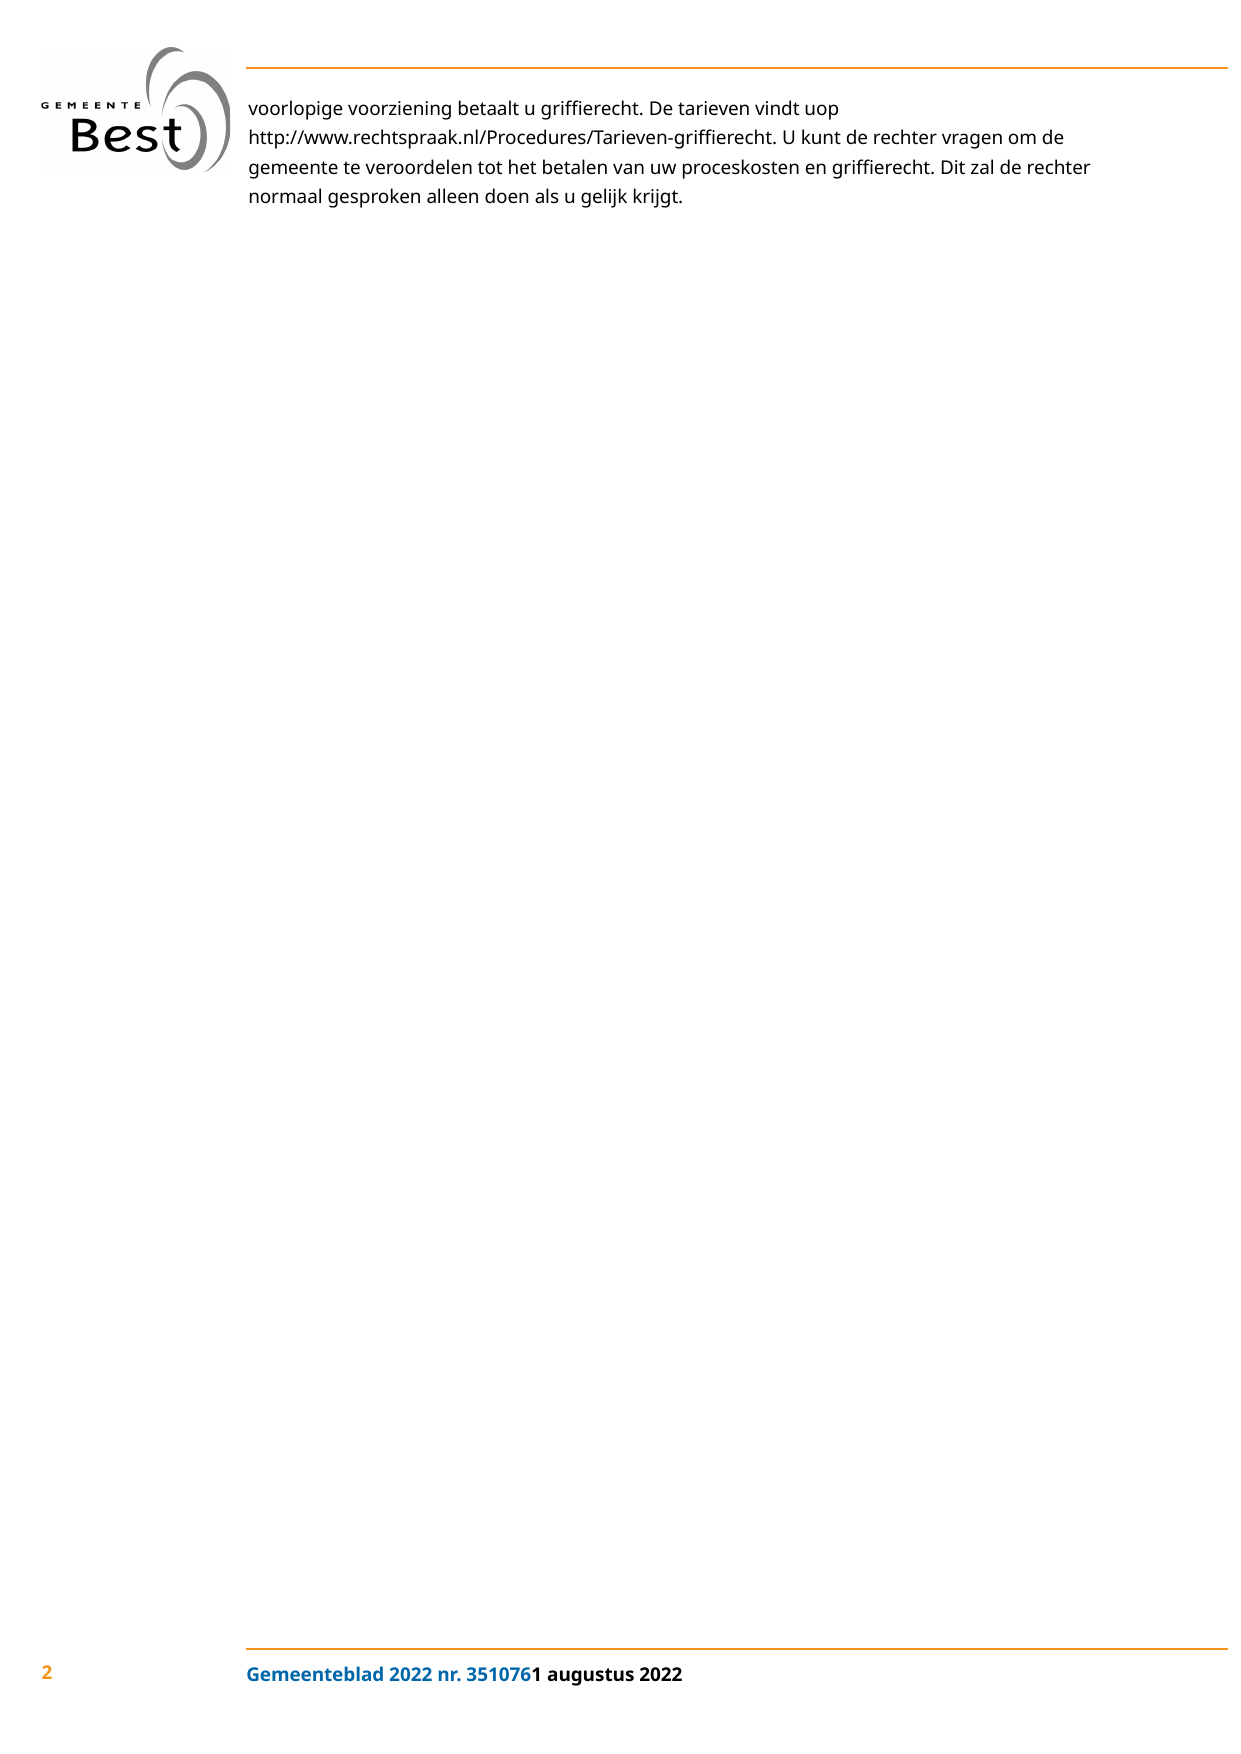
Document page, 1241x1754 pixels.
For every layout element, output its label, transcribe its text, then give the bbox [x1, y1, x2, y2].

picture [41, 47, 231, 172]
text voorlopige voorziening betaalt u griffierecht. De tarieven vindt uop http://www.rechtspraak.nl/Procedures/Tarieven-griffierecht. U kunt de rechter vragen om de gemeente te veroordelen tot het betalen van uw proceskosten en griffierecht. Dit zal de rechter normaal gesproken alleen doen als u gelijk krijgt. [248, 95, 1152, 209]
